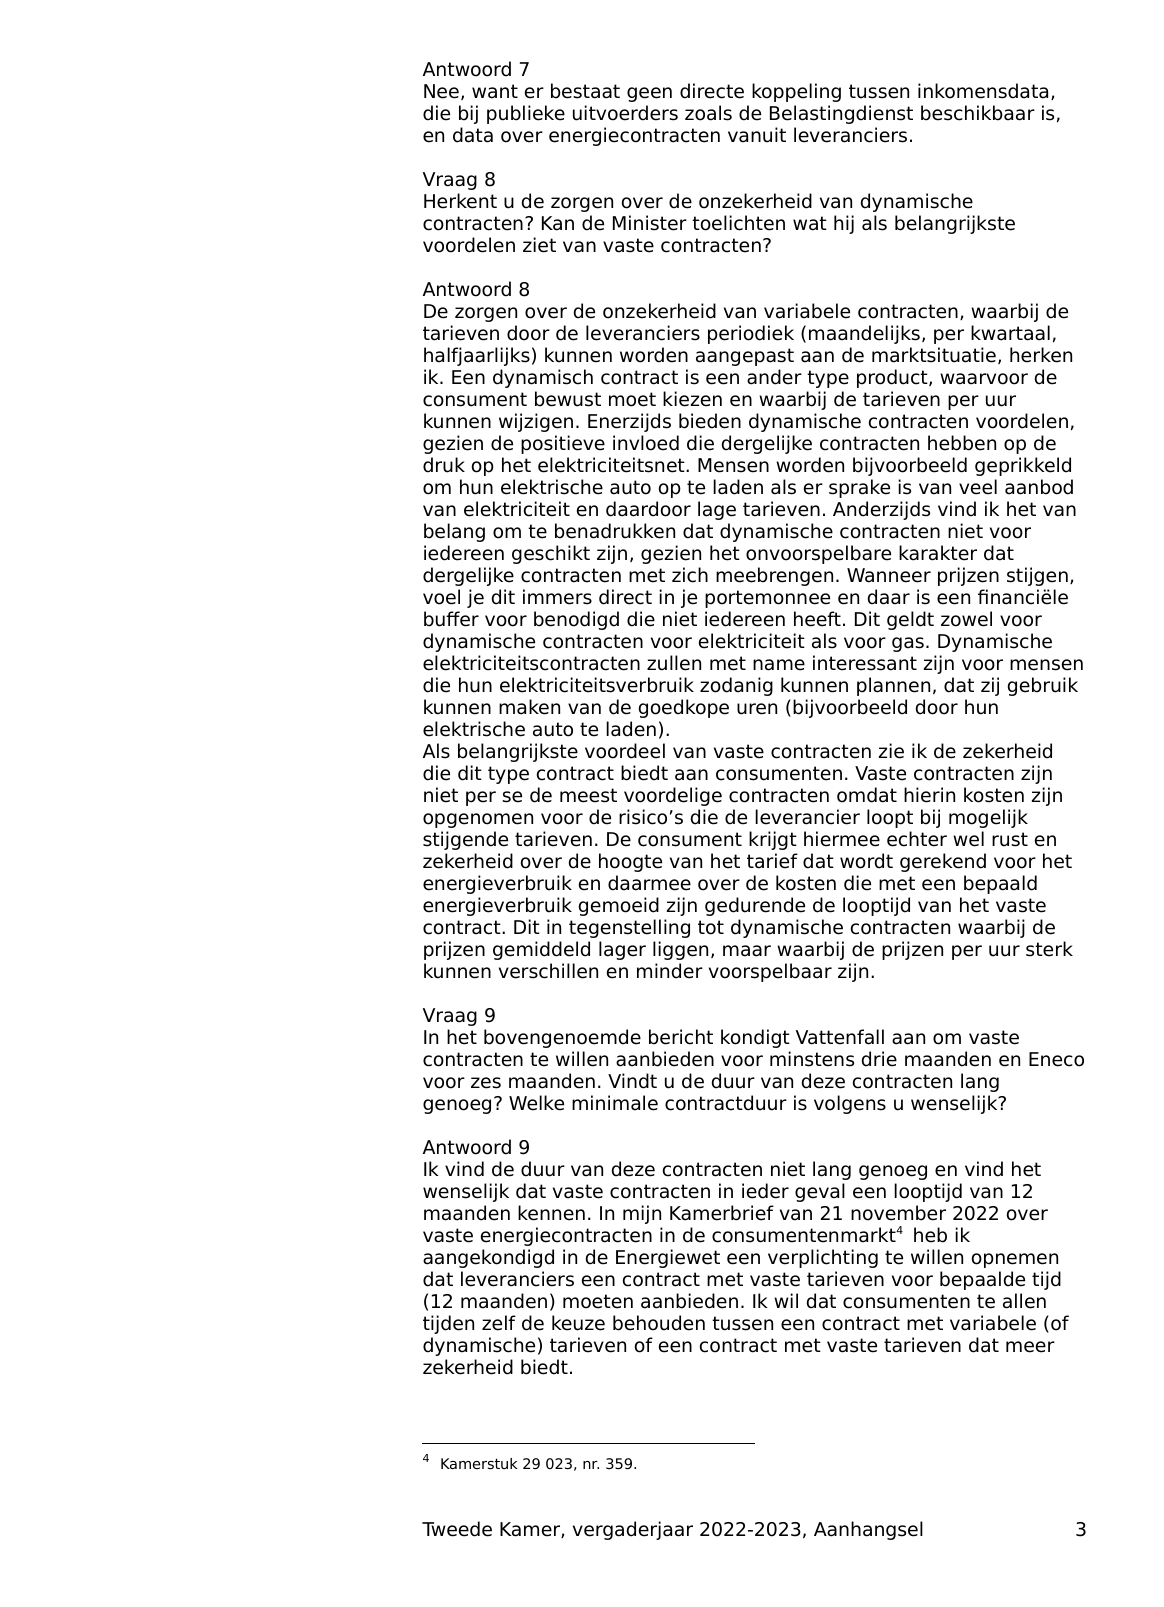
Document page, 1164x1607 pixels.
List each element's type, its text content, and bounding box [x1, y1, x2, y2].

text Herkent u de zorgen over de onzekerheid van dynamische contracten? Kan de Minister toelichten wat hij als belangrijkste voordelen ziet van vaste contracten? [422, 191, 1087, 257]
text Als belangrijkste voordeel van vaste contracten zie ik de zekerheid die dit type contract biedt aan consumenten. Vaste contracten zijn niet per se de meest voordelige contracten omdat hierin kosten zijn opgenomen voor de risico’s die de leverancier loopt bij mogelijk stijgende tarieven. De consument krijgt hiermee echter wel rust en zekerheid over de hoogte van het tarief dat wordt gerekend voor het energieverbruik en daarmee over de kosten die met een bepaald energieverbruik gemoeid zijn gedurende de looptijd van het vaste contract. Dit in tegenstelling tot dynamische contracten waarbij de prijzen gemiddeld lager liggen, maar waarbij de prijzen per uur sterk kunnen verschillen en minder voorspelbaar zijn. [422, 741, 1087, 983]
text Vraag 9 [422, 1005, 1087, 1027]
text Kamerstuk 29 023, nr. 359. [422, 1452, 1087, 1474]
text In het bovengenoemde bericht kondigt Vattenfall aan om vaste contracten te willen aanbieden voor minstens drie maanden en Eneco voor zes maanden. Vindt u de duur van deze contracten lang genoeg? Welke minimale contractduur is volgens u wenselijk? [422, 1027, 1087, 1115]
text Antwoord 8 [422, 279, 1087, 301]
text Antwoord 9 [422, 1137, 1087, 1159]
text De zorgen over de onzekerheid van variabele contracten, waarbij de tarieven door de leveranciers periodiek (maandelijks, per kwartaal, halfjaarlijks) kunnen worden aangepast aan de marktsituatie, herken ik. Een dynamisch contract is een ander type product, waarvoor de consument bewust moet kiezen en waarbij de tarieven per uur kunnen wijzigen. Enerzijds bieden dynamische contracten voordelen, gezien de positieve invloed die dergelijke contracten hebben op de druk op het elektriciteitsnet. Mensen worden bijvoorbeeld geprikkeld om hun elektrische auto op te laden als er sprake is van veel aanbod van elektriciteit en daardoor lage tarieven. Anderzijds vind ik het van belang om te benadrukken dat dynamische contracten niet voor iedereen geschikt zijn, gezien het onvoorspelbare karakter dat dergelijke contracten met zich meebrengen. Wanneer prijzen stijgen, voel je dit immers direct in je portemonnee en daar is een financiële buffer voor benodigd die niet iedereen heeft. Dit geldt zowel voor dynamische contracten voor elektriciteit als voor gas. Dynamische elektriciteitscontracten zullen met name interessant zijn voor mensen die hun elektriciteitsverbruik zodanig kunnen plannen, dat zij gebruik kunnen maken van de goedkope uren (bijvoorbeeld door hun elektrische auto te laden). [422, 301, 1087, 741]
text Nee, want er bestaat geen directe koppeling tussen inkomensdata, die bij publieke uitvoerders zoals de Belastingdienst beschikbaar is, en data over energiecontracten vanuit leveranciers. [422, 81, 1087, 147]
text Ik vind de duur van deze contracten niet lang genoeg en vind het wenselijk dat vaste contracten in ieder geval een looptijd van 12 maanden kennen. In mijn Kamerbrief van 21 november 2022 over vaste energiecontracten in de consumentenmarkt heb ik aangekondigd in de Energiewet een verplichting te willen opnemen dat leveranciers een contract met vaste tarieven voor bepaalde tijd (12 maanden) moeten aanbieden. Ik wil dat consumenten te allen tijden zelf de keuze behouden tussen een contract met variabele (of dynamische) tarieven of een contract met vaste tarieven dat meer zekerheid biedt. [422, 1159, 1087, 1379]
text Antwoord 7 [422, 59, 1087, 81]
text Vraag 8 [422, 169, 1087, 191]
